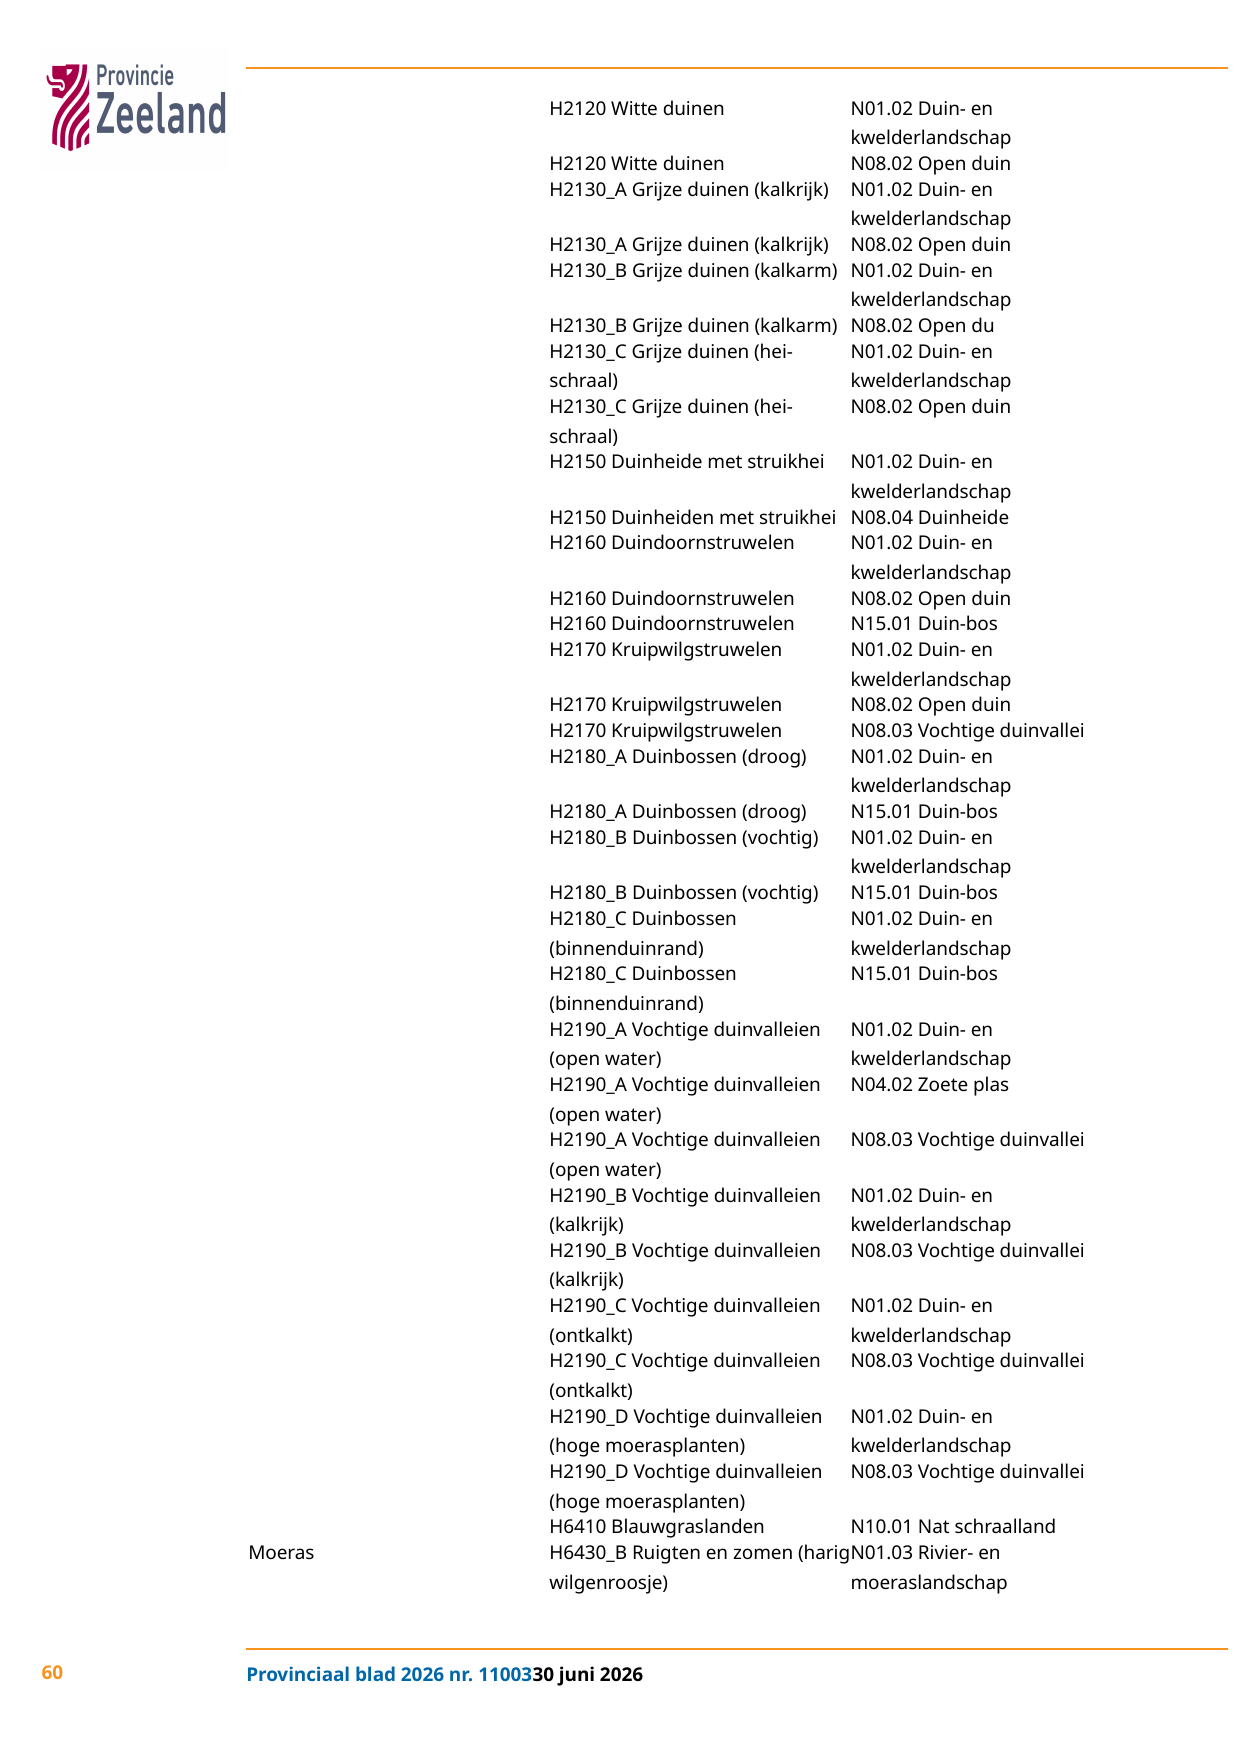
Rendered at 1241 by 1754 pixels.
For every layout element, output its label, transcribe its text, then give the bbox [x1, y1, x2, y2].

table_cell H2180_A Duinbossen (droog) [549, 799, 850, 824]
table_cell [248, 504, 549, 529]
table_cell [248, 530, 549, 585]
table_cell H2130_C Grijze duinen (hei-schraal) [549, 338, 850, 393]
table_cell [248, 718, 549, 743]
table_cell H2150 Duinheiden met struikhei [549, 504, 850, 529]
table_cell [248, 799, 549, 824]
table_cell H2180_C Duinbossen (binnenduinrand) [549, 961, 850, 1016]
table_cell N01.02 Duin- en kwelderlandschap [850, 1293, 1152, 1348]
table_cell [248, 1514, 549, 1539]
table_cell [248, 1403, 549, 1458]
table_cell H2160 Duindoornstruwelen [549, 530, 850, 585]
table_cell N08.02 Open duin [850, 150, 1152, 176]
table_cell [248, 312, 549, 338]
table_cell H2190_A Vochtige duinvalleien (open water) [549, 1126, 850, 1182]
table_cell [248, 824, 549, 879]
table_cell H2190_B Vochtige duinvalleien (kalkrijk) [549, 1182, 850, 1237]
table_cell Moeras [248, 1539, 549, 1595]
table_cell N08.03 Vochtige duinvallei [850, 1237, 1152, 1292]
table_cell H2150 Duinheide met struikhei [549, 449, 850, 504]
table_cell [248, 880, 549, 905]
table_cell H6410 Blauwgraslanden [549, 1514, 850, 1539]
table_cell [248, 636, 549, 692]
table_cell N08.03 Vochtige duinvallei [850, 1126, 1152, 1182]
table_cell H2120 Witte duinen [549, 95, 850, 150]
table_cell H2130_B Grijze duinen (kalkarm) [549, 257, 850, 312]
table_cell N01.02 Duin- en kwelderlandschap [850, 95, 1152, 150]
table_cell N15.01 Duin-bos [850, 799, 1152, 824]
table_cell N15.01 Duin-bos [850, 880, 1152, 905]
table_cell H2120 Witte duinen [549, 150, 850, 176]
table_cell H2170 Kruipwilgstruwelen [549, 636, 850, 692]
table_cell N08.03 Vochtige duinvallei [850, 1348, 1152, 1403]
table_cell H2130_A Grijze duinen (kalkrijk) [549, 231, 850, 257]
table_cell [248, 1348, 549, 1403]
table_cell N01.02 Duin- en kwelderlandschap [850, 1403, 1152, 1458]
table_cell H6430_B Ruigten en zomen (harig wilgenroosje) [549, 1539, 850, 1595]
table_cell N01.03 Rivier- en moeraslandschap [850, 1539, 1152, 1595]
table_cell H2170 Kruipwilgstruwelen [549, 692, 850, 717]
table_cell N01.02 Duin- en kwelderlandschap [850, 824, 1152, 879]
table_cell [248, 1293, 549, 1348]
table_cell N08.03 Vochtige duinvallei [850, 1458, 1152, 1514]
table_cell [248, 393, 549, 448]
table_cell N01.02 Duin- en kwelderlandschap [850, 257, 1152, 312]
table_cell N01.02 Duin- en kwelderlandschap [850, 449, 1152, 504]
table_cell N08.02 Open duin [850, 692, 1152, 717]
table_cell H2190_A Vochtige duinvalleien (open water) [549, 1016, 850, 1071]
table_cell [248, 1126, 549, 1182]
table_cell H2190_C Vochtige duinvalleien (ontkalkt) [549, 1348, 850, 1403]
picture [41, 47, 231, 172]
table_cell H2190_D Vochtige duinvalleien (hoge moerasplanten) [549, 1403, 850, 1458]
table_cell N08.02 Open duin [850, 231, 1152, 257]
table_cell H2130_C Grijze duinen (hei-schraal) [549, 393, 850, 448]
table_cell N08.04 Duinheide [850, 504, 1152, 529]
table_cell N15.01 Duin-bos [850, 611, 1152, 636]
table_cell H2130_A Grijze duinen (kalkrijk) [549, 176, 850, 231]
table_cell [248, 338, 549, 393]
table_cell [248, 905, 549, 961]
table_cell [248, 585, 549, 611]
table_cell H2180_A Duinbossen (droog) [549, 743, 850, 798]
table_cell N15.01 Duin-bos [850, 961, 1152, 1016]
table_cell H2160 Duindoornstruwelen [549, 585, 850, 611]
table_cell [248, 231, 549, 257]
table_cell [248, 257, 549, 312]
table_cell H2130_B Grijze duinen (kalkarm) [549, 312, 850, 338]
table_cell N08.02 Open du [850, 312, 1152, 338]
table_cell H2180_B Duinbossen (vochtig) [549, 880, 850, 905]
table_cell [248, 1182, 549, 1237]
table_cell N01.02 Duin- en kwelderlandschap [850, 530, 1152, 585]
table_cell H2190_A Vochtige duinvalleien (open water) [549, 1071, 850, 1126]
table_cell [248, 743, 549, 798]
table_cell H2160 Duindoornstruwelen [549, 611, 850, 636]
table_cell [248, 1071, 549, 1126]
table_cell N08.03 Vochtige duinvallei [850, 718, 1152, 743]
table_cell H2180_B Duinbossen (vochtig) [549, 824, 850, 879]
table_cell N01.02 Duin- en kwelderlandschap [850, 743, 1152, 798]
table_cell N08.02 Open duin [850, 393, 1152, 448]
table_cell [248, 1237, 549, 1292]
table_cell H2180_C Duinbossen (binnenduinrand) [549, 905, 850, 961]
table_cell N01.02 Duin- en kwelderlandschap [850, 1182, 1152, 1237]
table_cell [248, 95, 549, 150]
table_cell [248, 692, 549, 717]
table_cell N01.02 Duin- en kwelderlandschap [850, 1016, 1152, 1071]
table_cell H2190_C Vochtige duinvalleien (ontkalkt) [549, 1293, 850, 1348]
table_cell [248, 1458, 549, 1514]
table_cell [248, 176, 549, 231]
table_cell H2190_D Vochtige duinvalleien (hoge moerasplanten) [549, 1458, 850, 1514]
table_cell N04.02 Zoete plas [850, 1071, 1152, 1126]
table_cell N01.02 Duin- en kwelderlandschap [850, 176, 1152, 231]
table_cell N10.01 Nat schraalland [850, 1514, 1152, 1539]
table_cell N08.02 Open duin [850, 585, 1152, 611]
table_cell H2190_B Vochtige duinvalleien (kalkrijk) [549, 1237, 850, 1292]
table_cell H2170 Kruipwilgstruwelen [549, 718, 850, 743]
table_cell [248, 961, 549, 1016]
table_cell [248, 449, 549, 504]
table_cell [248, 611, 549, 636]
table_cell [248, 150, 549, 176]
table_cell N01.02 Duin- en kwelderlandschap [850, 338, 1152, 393]
table_cell N01.02 Duin- en kwelderlandschap [850, 636, 1152, 692]
table_cell [248, 1016, 549, 1071]
table_cell N01.02 Duin- en kwelderlandschap [850, 905, 1152, 961]
